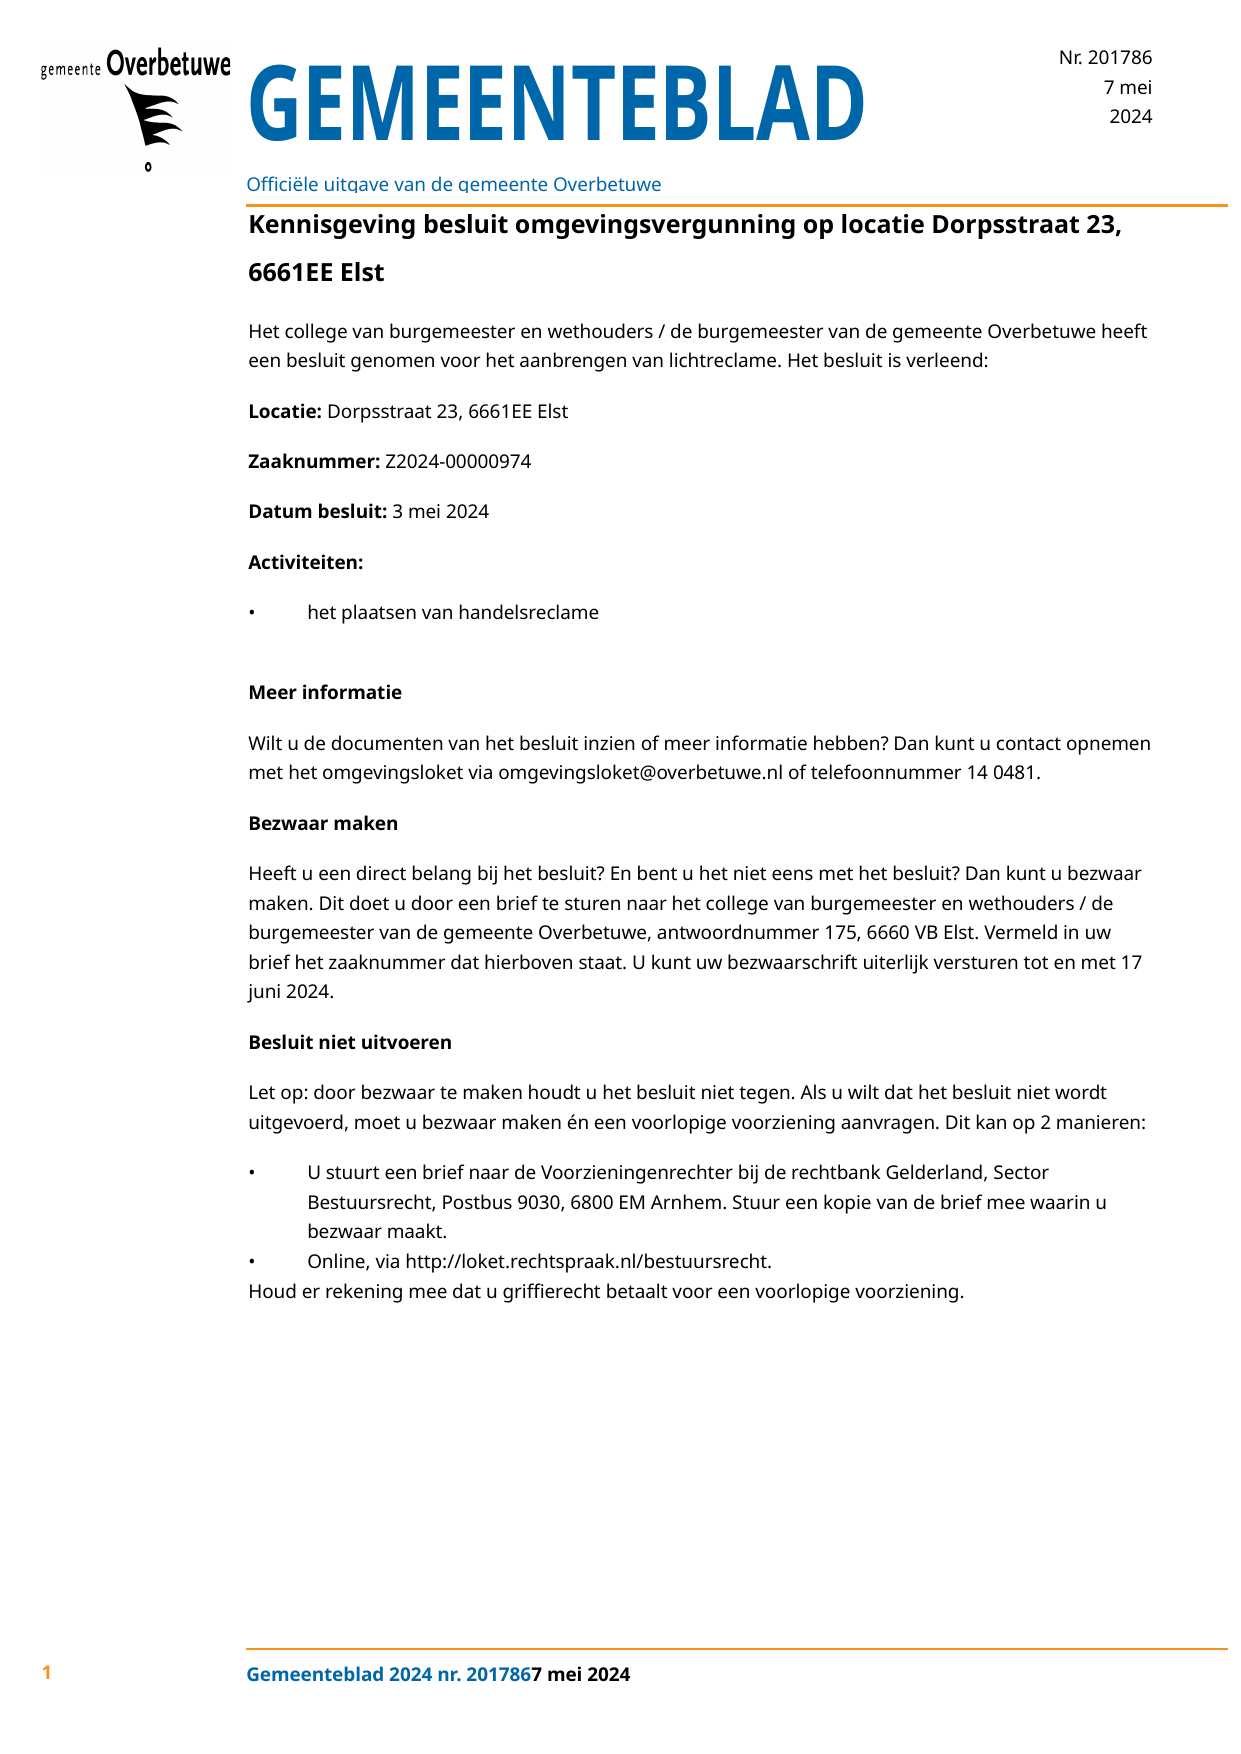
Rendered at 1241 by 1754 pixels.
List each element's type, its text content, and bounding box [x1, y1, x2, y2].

text Zaaknummer: Z2024-00000974 [248, 448, 1152, 474]
list het plaatsen van handelsreclame [248, 599, 1152, 625]
text Locatie: Dorpsstraat 23, 6661EE Elst [248, 398, 1152, 424]
text Kennisgeving besluit omgevingsvergunning op locatie Dorpsstraat 23, 6661EE Elst [248, 207, 1152, 288]
text Heeft u een direct belang bij het besluit? En bent u het niet eens met het besluit? Dan kunt u bezwaar maken. Dit doet u door een brief te sturen naar het college van burgemeester en wethouders / de burgemeester van de gemeente Overbetuwe, antwoordnummer 175, 6660 VB Elst. Vermeld in uw brief het zaaknummer dat hierboven staat. U kunt uw bezwaarschrift uiterlijk versturen tot en met 17 juni 2024. [248, 860, 1152, 1004]
picture [41, 47, 231, 172]
text Bezwaar maken [248, 810, 1152, 836]
text Wilt u de documenten van het besluit inzien of meer informatie hebben? Dan kunt u contact opnemen met het omgevingsloket via omgevingsloket@overbetuwe.nl of telefoonnummer 14 0481. [248, 730, 1152, 785]
text Datum besluit: 3 mei 2024 [248, 499, 1152, 524]
list Online, via http://loket.rechtspraak.nl/bestuursrecht. [248, 1248, 1152, 1274]
text Activiteiten: [248, 549, 1152, 575]
text Houd er rekening mee dat u griffierecht betaalt voor een voorlopige voorziening. [248, 1278, 1152, 1304]
text Het college van burgemeester en wethouders / de burgemeester van de gemeente Overbetuwe heeft een besluit genomen voor het aanbrengen van lichtreclame. Het besluit is verleend: [248, 318, 1152, 373]
list U stuurt een brief naar de Voorzieningenrechter bij de rechtbank Gelderland, Sector Bestuursrecht, Postbus 9030, 6800 EM Arnhem. Stuur een kopie van de brief mee waarin u bezwaar maakt. [248, 1159, 1152, 1244]
text Besluit niet uitvoeren [248, 1029, 1152, 1055]
text Meer informatie [248, 679, 1152, 705]
text Let op: door bezwaar te maken houdt u het besluit niet tegen. Als u wilt dat het besluit niet wordt uitgevoerd, moet u bezwaar maken én een voorlopige voorziening aanvragen. Dit kan op 2 manieren: [248, 1079, 1152, 1135]
